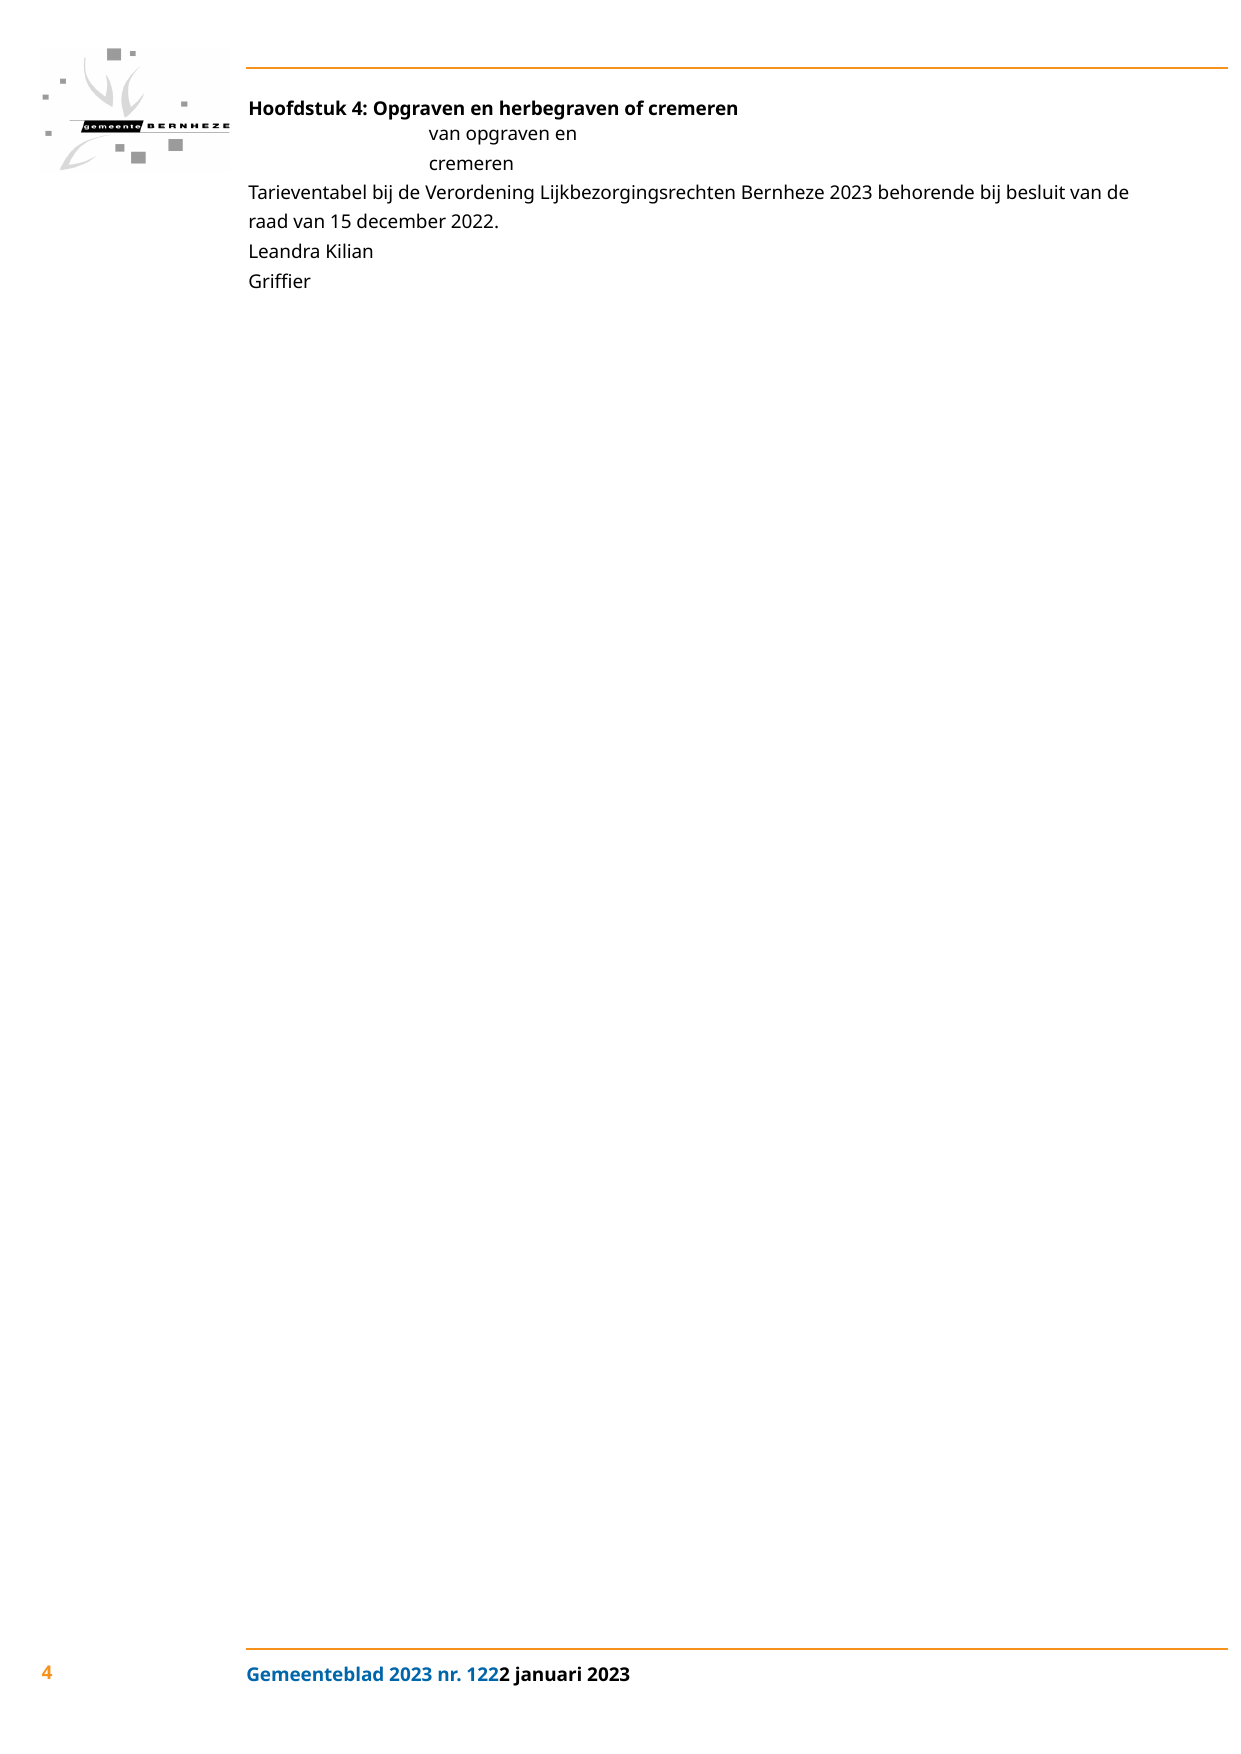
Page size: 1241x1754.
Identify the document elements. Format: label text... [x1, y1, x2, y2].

table_cell [971, 121, 1152, 176]
table_cell [790, 121, 971, 176]
table_cell [609, 121, 790, 176]
text Griffier [248, 268, 1152, 293]
text Tarieventabel bij de Verordening Lijkbezorgingsrechten Bernheze 2023 behorende bij besluit van de raad van 15 december 2022. [248, 179, 1152, 234]
table_header [700, 298, 1152, 323]
table_header Hoofdstuk 4: Opgraven en herbegraven of cremeren [248, 95, 1152, 121]
picture [41, 47, 231, 172]
table_header [248, 298, 700, 323]
table_cell [248, 121, 429, 176]
text Leandra Kilian [248, 238, 1152, 264]
table_cell van opgraven en cremeren [429, 121, 609, 176]
